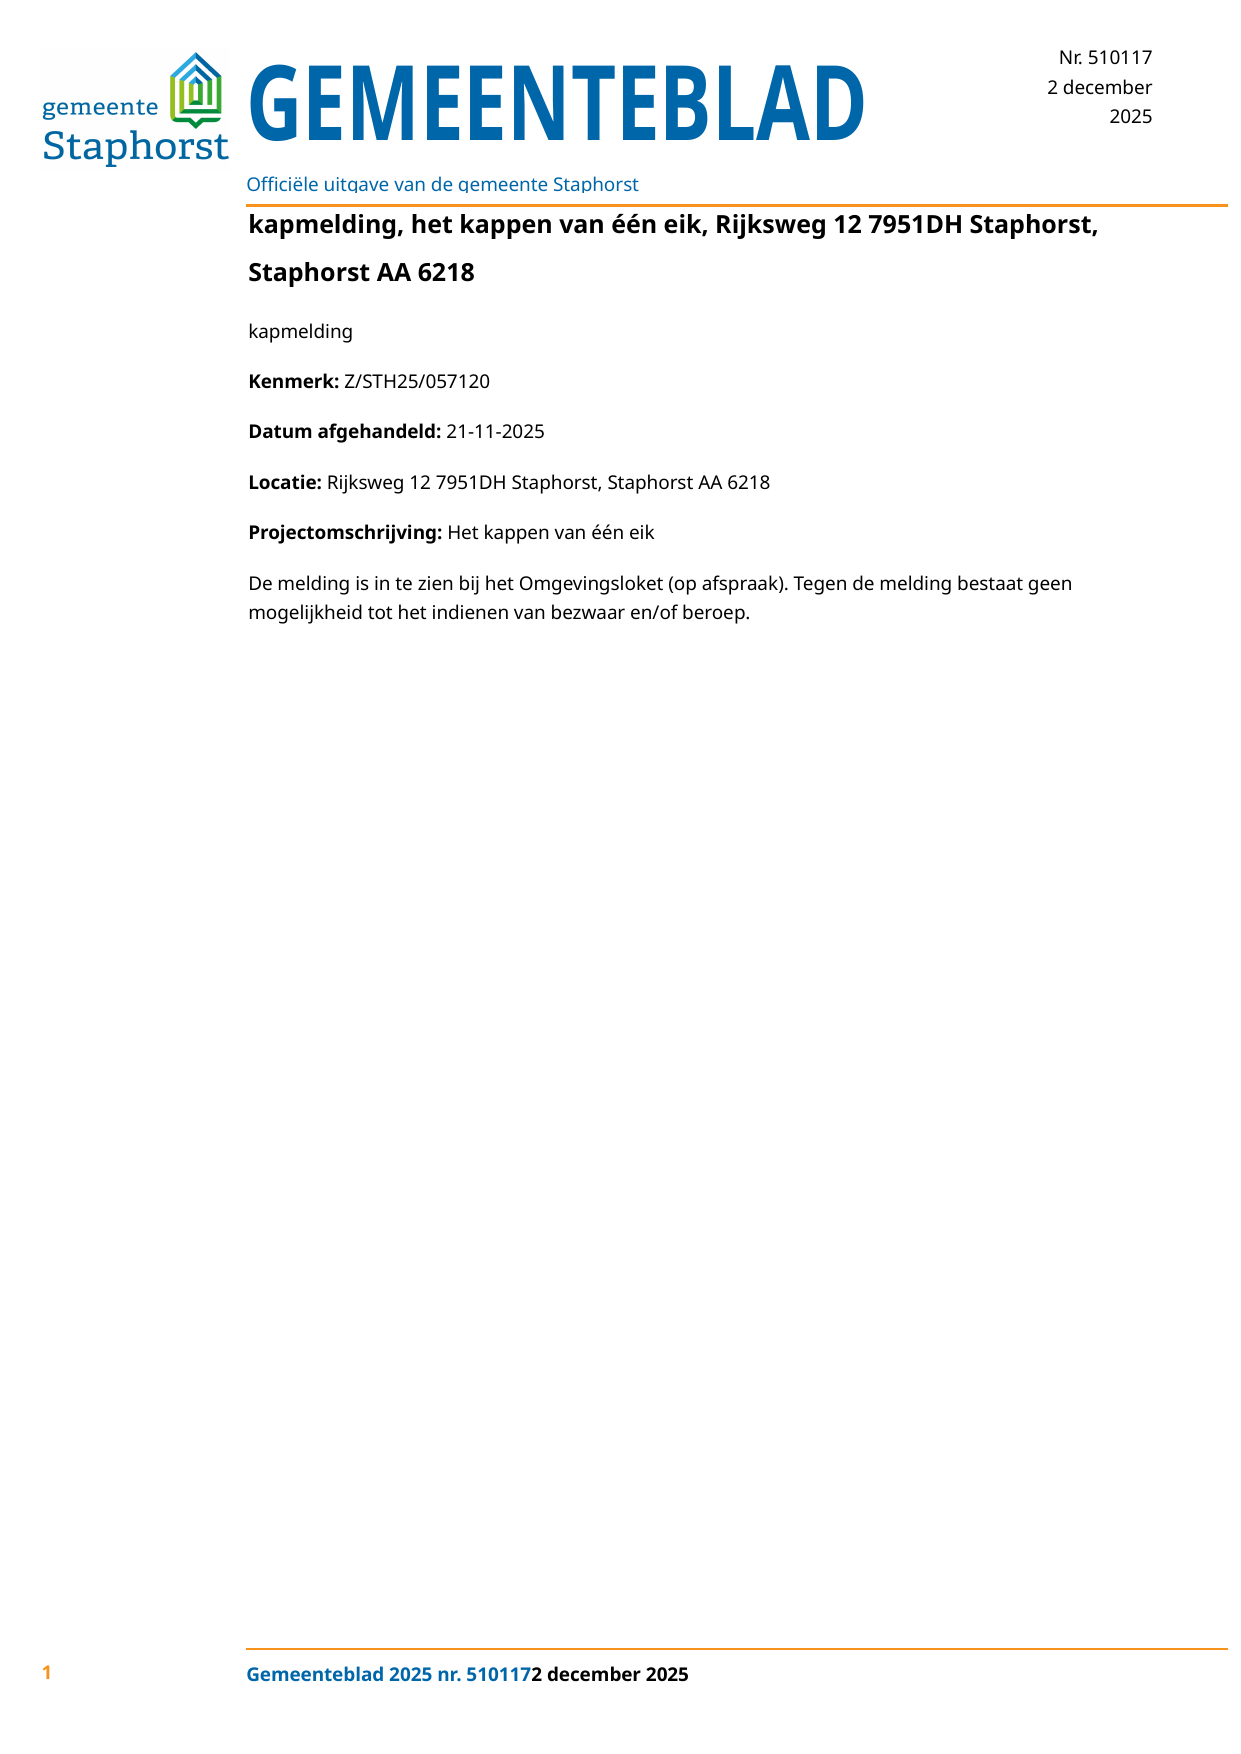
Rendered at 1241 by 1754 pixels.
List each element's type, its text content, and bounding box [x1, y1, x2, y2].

text Locatie: Rijksweg 12 7951DH Staphorst, Staphorst AA 6218 [248, 469, 1152, 495]
text De melding is in te zien bij het Omgevingsloket (op afspraak). Tegen de melding bestaat geen mogelijkheid tot het indienen van bezwaar en/of beroep. [248, 570, 1152, 625]
text Datum afgehandeld: 21-11-2025 [248, 419, 1152, 444]
text Kenmerk: Z/STH25/057120 [248, 368, 1152, 394]
picture [41, 47, 231, 172]
text kapmelding [248, 318, 1152, 344]
text Projectomschrijving: Het kappen van één eik [248, 519, 1152, 545]
text kapmelding, het kappen van één eik, Rijksweg 12 7951DH Staphorst, Staphorst AA 6218 [248, 207, 1152, 288]
